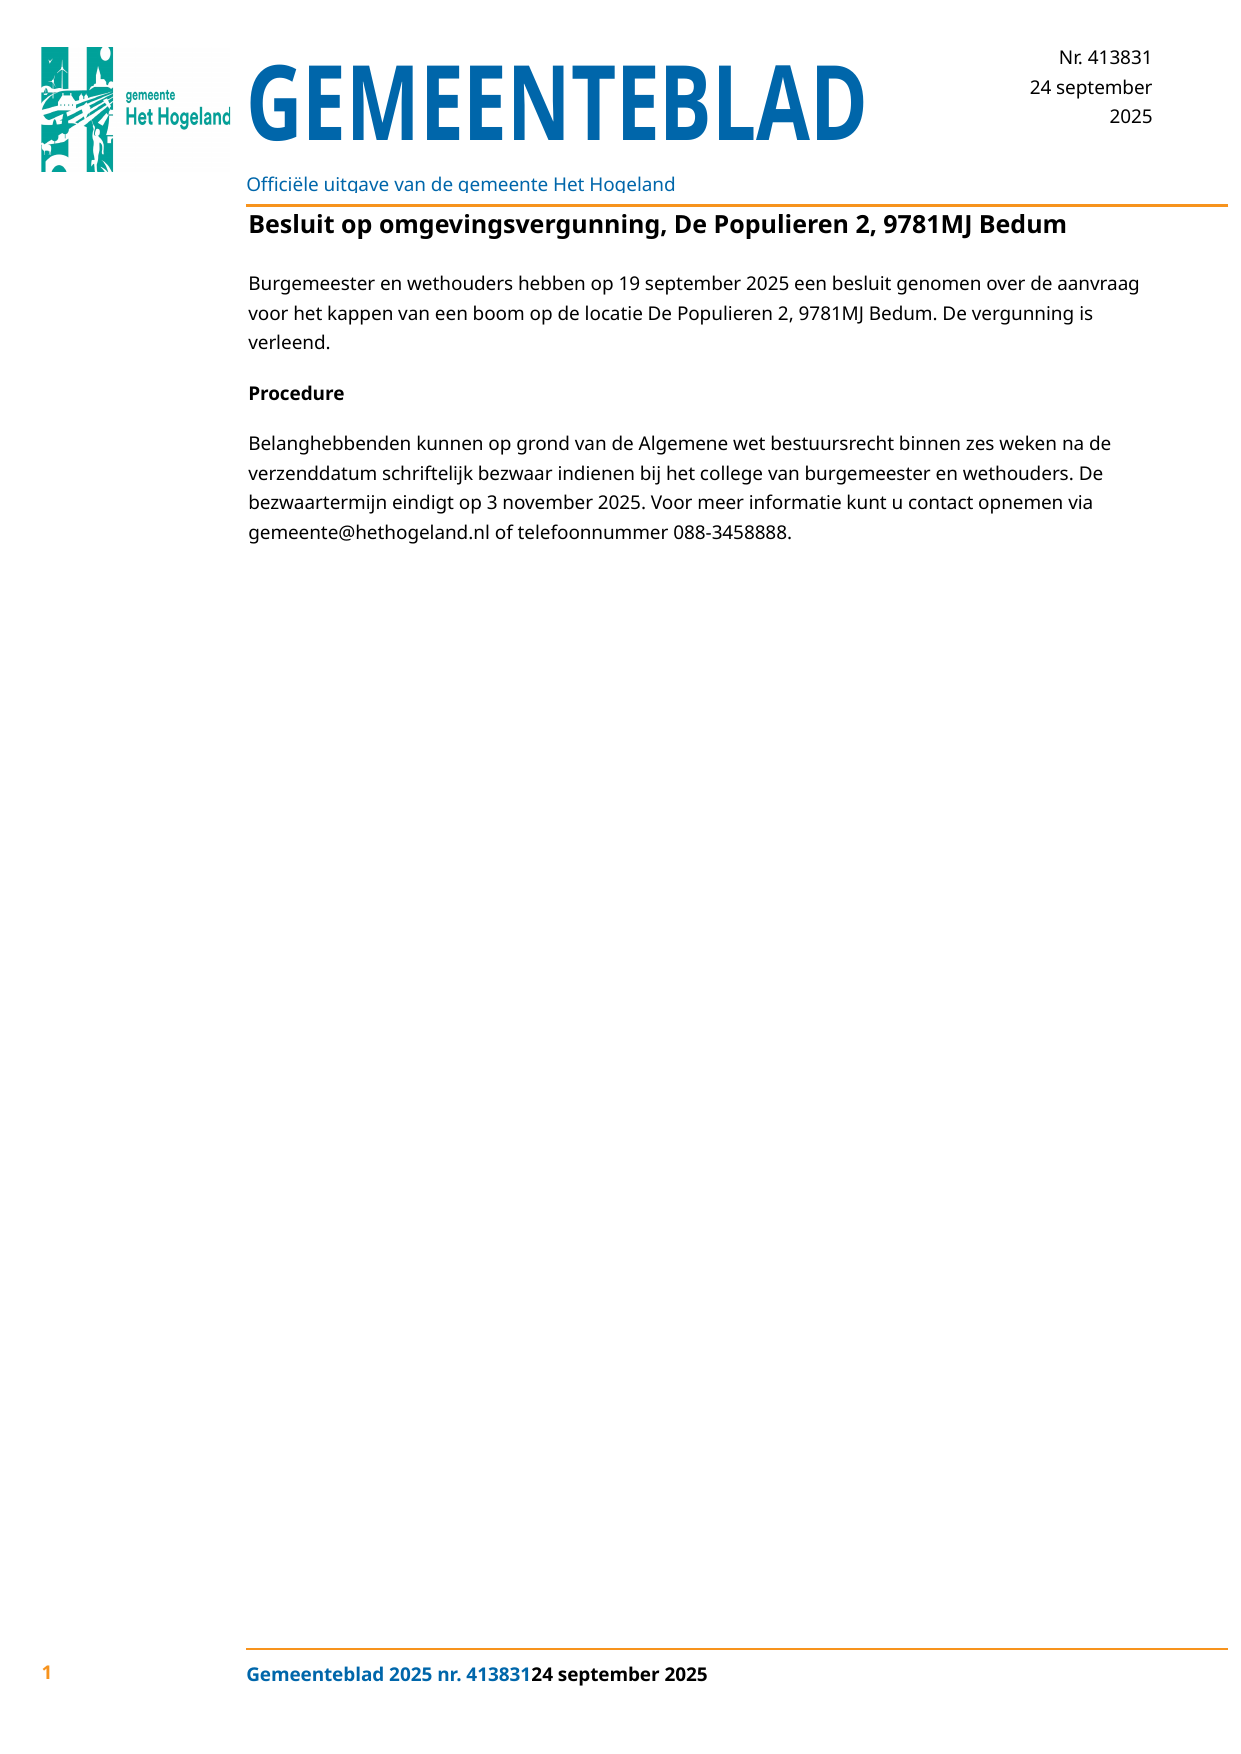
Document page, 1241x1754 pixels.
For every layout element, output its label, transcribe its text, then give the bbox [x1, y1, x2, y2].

picture [41, 47, 231, 172]
text Besluit op omgevingsvergunning, De Populieren 2, 9781MJ Bedum [248, 207, 1152, 241]
text Burgemeester en wethouders hebben op 19 september 2025 een besluit genomen over de aanvraag voor het kappen van een boom op de locatie De Populieren 2, 9781MJ Bedum. De vergunning is verleend. [248, 270, 1152, 355]
text Belanghebbenden kunnen op grond van de Algemene wet bestuursrecht binnen zes weken na de verzenddatum schriftelijk bezwaar indienen bij het college van burgemeester en wethouders. De bezwaartermijn eindigt op 3 november 2025. Voor meer informatie kunt u contact opnemen via gemeente@hethogeland.nl of telefoonnummer 088-3458888. [248, 430, 1152, 545]
text Procedure [248, 380, 1152, 406]
